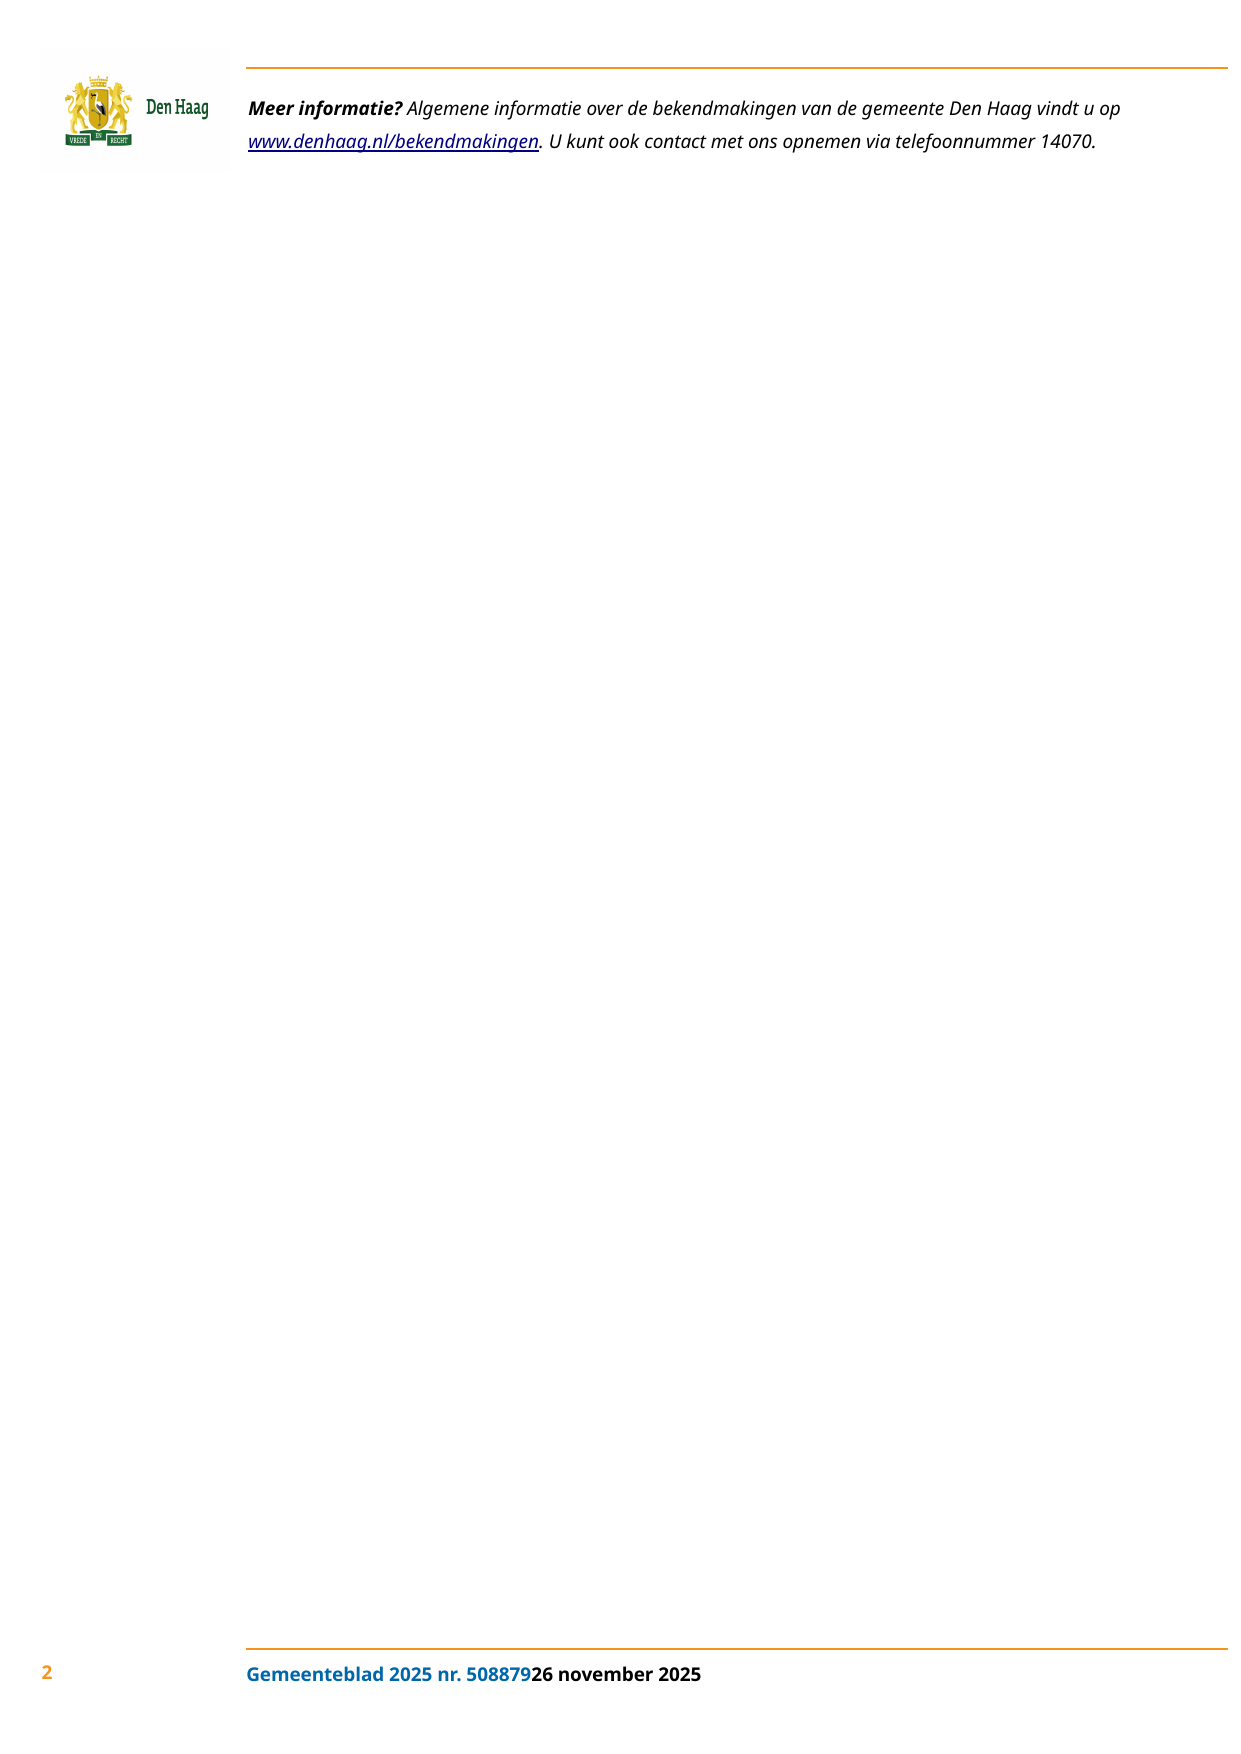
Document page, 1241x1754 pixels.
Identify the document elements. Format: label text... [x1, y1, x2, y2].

picture [41, 47, 231, 172]
text Meer informatie? Algemene informatie over de bekendmakingen van de gemeente Den Haag vindt u op www.denhaag.nl/bekendmakingen. U kunt ook contact met ons opnemen via telefoonnummer 14070. [248, 95, 1152, 154]
